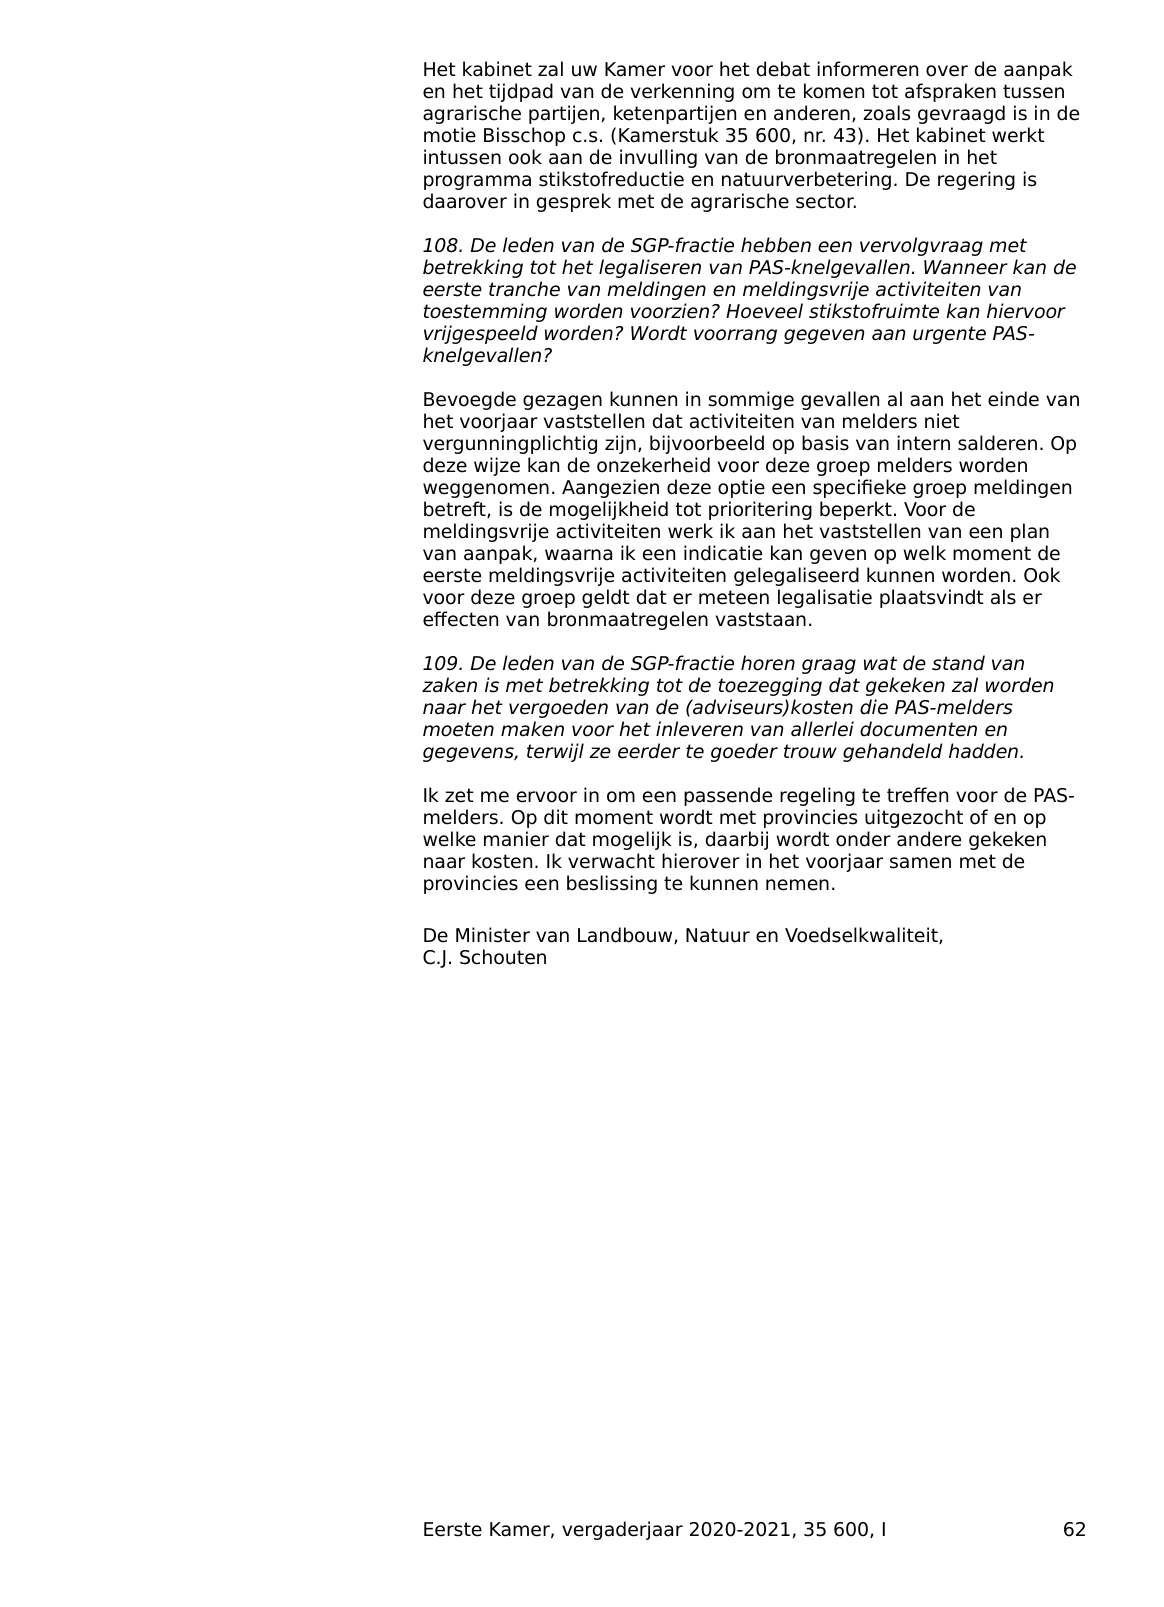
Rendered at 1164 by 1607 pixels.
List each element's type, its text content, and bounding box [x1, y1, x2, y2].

text 108. De leden van de SGP-fractie hebben een vervolgvraag met betrekking tot het legaliseren van PAS-knelgevallen. Wanneer kan de eerste tranche van meldingen en meldingsvrije activiteiten van toestemming worden voorzien? Hoeveel stikstofruimte kan hiervoor vrijgespeeld worden? Wordt voorrang gegeven aan urgente PAS-knelgevallen? [422, 235, 1087, 367]
text Het kabinet zal uw Kamer voor het debat informeren over de aanpak en het tijdpad van de verkenning om te komen tot afspraken tussen agrarische partijen, ketenpartijen en anderen, zoals gevraagd is in de motie Bisschop c.s. (Kamerstuk 35 600, nr. 43). Het kabinet werkt intussen ook aan de invulling van de bronmaatregelen in het programma stikstofreductie en natuurverbetering. De regering is daarover in gesprek met de agrarische sector. [422, 59, 1087, 213]
text Bevoegde gezagen kunnen in sommige gevallen al aan het einde van het voorjaar vaststellen dat activiteiten van melders niet vergunningplichtig zijn, bijvoorbeeld op basis van intern salderen. Op deze wijze kan de onzekerheid voor deze groep melders worden weggenomen. Aangezien deze optie een specifieke groep meldingen betreft, is de mogelijkheid tot prioritering beperkt. Voor de meldingsvrije activiteiten werk ik aan het vaststellen van een plan van aanpak, waarna ik een indicatie kan geven op welk moment de eerste meldingsvrije activiteiten gelegaliseerd kunnen worden. Ook voor deze groep geldt dat er meteen legalisatie plaatsvindt als er effecten van bronmaatregelen vaststaan. [422, 389, 1087, 631]
text 109. De leden van de SGP-fractie horen graag wat de stand van zaken is met betrekking tot de toezegging dat gekeken zal worden naar het vergoeden van de (adviseurs)kosten die PAS-melders moeten maken voor het inleveren van allerlei documenten en gegevens, terwijl ze eerder te goeder trouw gehandeld hadden. [422, 653, 1087, 763]
text Ik zet me ervoor in om een passende regeling te treffen voor de PAS-melders. Op dit moment wordt met provincies uitgezocht of en op welke manier dat mogelijk is, daarbij wordt onder andere gekeken naar kosten. Ik verwacht hierover in het voorjaar samen met de provincies een beslissing te kunnen nemen. [422, 785, 1087, 895]
text De Minister van Landbouw, Natuur en Voedselkwaliteit, C.J. Schouten [422, 925, 1087, 969]
